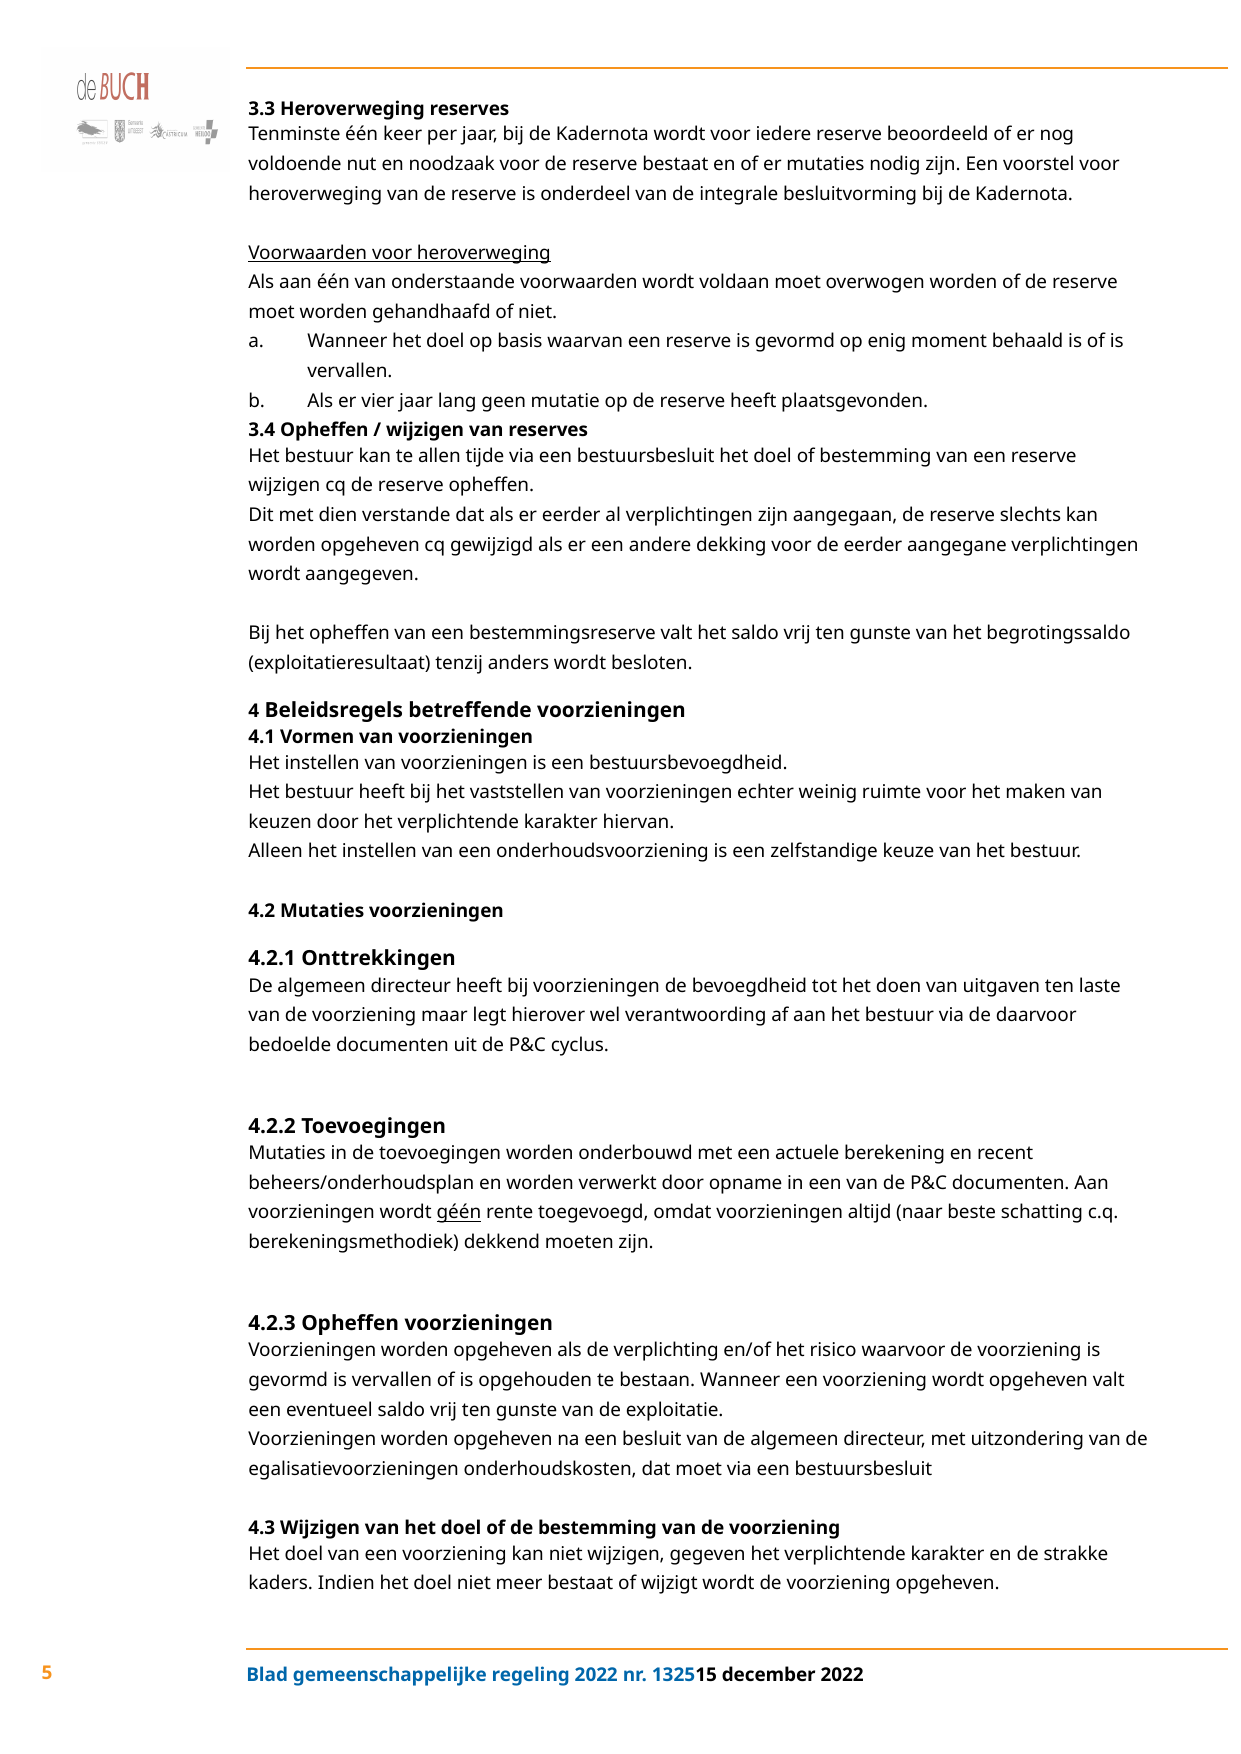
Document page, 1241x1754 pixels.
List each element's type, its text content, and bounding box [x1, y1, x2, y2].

text 4.1 Vormen van voorzieningen [248, 723, 1152, 749]
picture [41, 47, 231, 172]
text Het bestuur heeft bij het vaststellen van voorzieningen echter weinig ruimte voor het maken van keuzen door het verplichtende karakter hiervan. [248, 778, 1152, 834]
text 4.2.2 Toevoegingen [248, 1111, 1152, 1139]
text 4.2.3 Opheffen voorzieningen [248, 1308, 1152, 1337]
text 4 Beleidsregels betreffende voorzieningen [248, 695, 1152, 723]
text Het instellen van voorzieningen is een bestuursbevoegdheid. [248, 749, 1152, 775]
text De algemeen directeur heeft bij voorzieningen de bevoegdheid tot het doen van uitgaven ten laste van de voorziening maar legt hierover wel verantwoording af aan het bestuur via de daarvoor bedoelde documenten uit de P&C cyclus. [248, 972, 1152, 1057]
text Voorzieningen worden opgeheven na een besluit van de algemeen directeur, met uitzondering van de egalisatievoorzieningen onderhoudskosten, dat moet via een bestuursbesluit [248, 1425, 1152, 1481]
text Dit met dien verstande dat als er eerder al verplichtingen zijn aangegaan, de reserve slechts kan worden opgeheven cq gewijzigd als er een andere dekking voor de eerder aangegane verplichtingen wordt aangegeven. [248, 501, 1152, 586]
text Bij het opheffen van een bestemmingsreserve valt het saldo vrij ten gunste van het begrotingssaldo (exploitatieresultaat) tenzij anders wordt besloten. [248, 619, 1152, 675]
text 3.4 Opheffen / wijzigen van reserves [248, 416, 1152, 442]
text Het bestuur kan te allen tijde via een bestuursbesluit het doel of bestemming van een reserve wijzigen cq de reserve opheffen. [248, 442, 1152, 497]
text 4.3 Wijzigen van het doel of de bestemming van de voorziening [248, 1514, 1152, 1540]
text 4.2.1 Onttrekkingen [248, 943, 1152, 972]
text Alleen het instellen van een onderhoudsvoorziening is een zelfstandige keuze van het bestuur. [248, 838, 1152, 863]
text 3.3 Heroverweging reserves [248, 95, 1152, 121]
text Voorwaarden voor heroverweging [248, 239, 1152, 264]
list Wanneer het doel op basis waarvan een reserve is gevormd op enig moment behaald is of is vervallen. [248, 328, 1152, 383]
text Voorzieningen worden opgeheven als de verplichting en/of het risico waarvoor de voorziening is gevormd is vervallen of is opgehouden te bestaan. Wanneer een voorziening wordt opgeheven valt een eventueel saldo vrij ten gunste van de exploitatie. [248, 1337, 1152, 1422]
text Mutaties in de toevoegingen worden onderbouwd met een actuele berekening en recent beheers/onderhoudsplan en worden verwerkt door opname in een van de P&C documenten. Aan voorzieningen wordt géén rente toegevoegd, omdat voorzieningen altijd (naar beste schatting c.q. berekeningsmethodiek) dekkend moeten zijn. [248, 1139, 1152, 1254]
list Als er vier jaar lang geen mutatie op de reserve heeft plaatsgevonden. [248, 387, 1152, 412]
text Als aan één van onderstaande voorwaarden wordt voldaan moet overwogen worden of de reserve moet worden gehandhaafd of niet. [248, 268, 1152, 324]
text 4.2 Mutaties voorzieningen [248, 897, 1152, 923]
text Het doel van een voorziening kan niet wijzigen, gegeven het verplichtende karakter en de strakke kaders. Indien het doel niet meer bestaat of wijzigt wordt de voorziening opgeheven. [248, 1540, 1152, 1595]
text Tenminste één keer per jaar, bij de Kadernota wordt voor iedere reserve beoordeeld of er nog voldoende nut en noodzaak voor de reserve bestaat en of er mutaties nodig zijn. Een voorstel voor heroverweging van de reserve is onderdeel van de integrale besluitvorming bij de Kadernota. [248, 121, 1152, 205]
